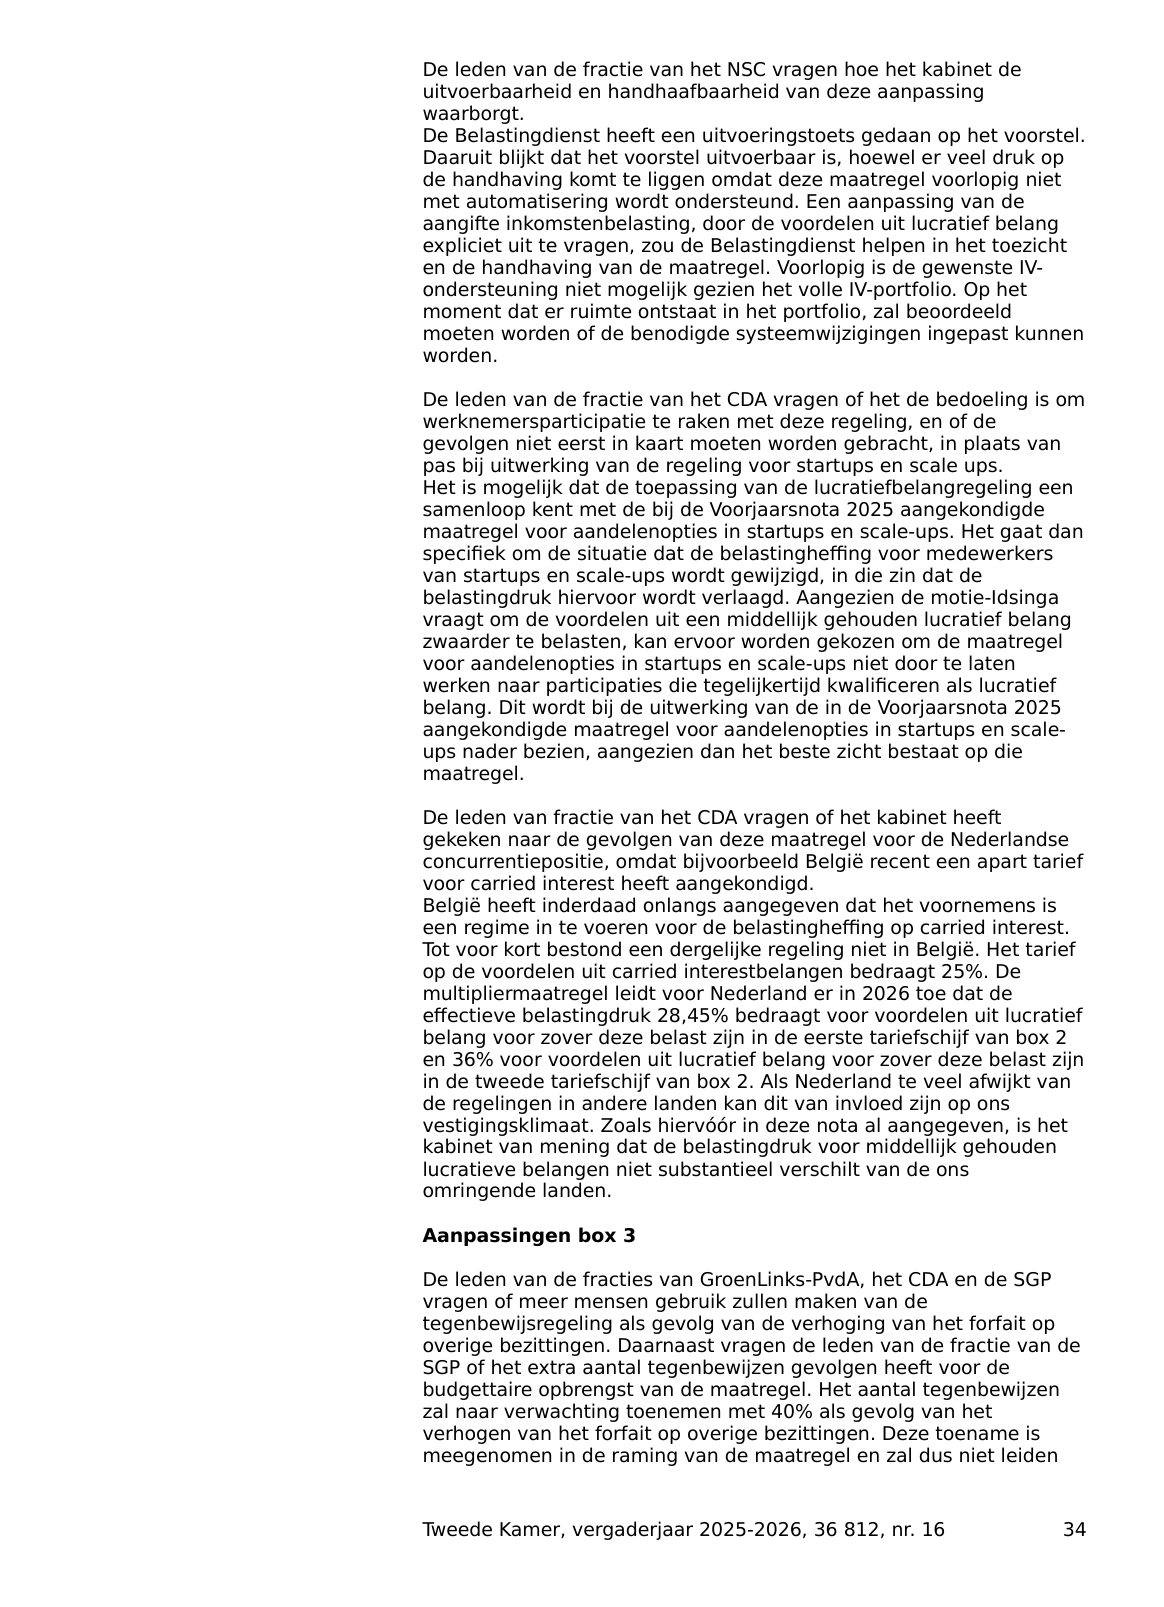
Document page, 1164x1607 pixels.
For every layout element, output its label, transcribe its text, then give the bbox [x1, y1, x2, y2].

subtitle Aanpassingen box 3 [422, 1224, 1087, 1247]
text De Belastingdienst heeft een uitvoeringstoets gedaan op het voorstel. Daaruit blijkt dat het voorstel uitvoerbaar is, hoewel er veel druk op de handhaving komt te liggen omdat deze maatregel voorlopig niet met automatisering wordt ondersteund. Een aanpassing van de aangifte inkomstenbelasting, door de voordelen uit lucratief belang expliciet uit te vragen, zou de Belastingdienst helpen in het toezicht en de handhaving van de maatregel. Voorlopig is de gewenste IV-ondersteuning niet mogelijk gezien het volle IV-portfolio. Op het moment dat er ruimte ontstaat in het portfolio, zal beoordeeld moeten worden of de benodigde systeemwijzigingen ingepast kunnen worden. [422, 125, 1087, 367]
text De leden van de fractie van het NSC vragen hoe het kabinet de uitvoerbaarheid en handhaafbaarheid van deze aanpassing waarborgt. [422, 59, 1087, 125]
text Het is mogelijk dat de toepassing van de lucratiefbelangregeling een samenloop kent met de bij de Voorjaarsnota 2025 aangekondigde maatregel voor aandelenopties in startups en scale-ups. Het gaat dan specifiek om de situatie dat de belastingheffing voor medewerkers van startups en scale-ups wordt gewijzigd, in die zin dat de belastingdruk hiervoor wordt verlaagd. Aangezien de motie-Idsinga vraagt om de voordelen uit een middellijk gehouden lucratief belang zwaarder te belasten, kan ervoor worden gekozen om de maatregel voor aandelenopties in startups en scale-ups niet door te laten werken naar participaties die tegelijkertijd kwalificeren als lucratief belang. Dit wordt bij de uitwerking van de in de Voorjaarsnota 2025 aangekondigde maatregel voor aandelenopties in startups en scale-ups nader bezien, aangezien dan het beste zicht bestaat op die maatregel. [422, 477, 1087, 784]
text De leden van de fractie van het CDA vragen of het de bedoeling is om werknemersparticipatie te raken met deze regeling, en of de gevolgen niet eerst in kaart moeten worden gebracht, in plaats van pas bij uitwerking van de regeling voor startups en scale ups. [422, 389, 1087, 477]
text De leden van de fracties van GroenLinks-PvdA, het CDA en de SGP vragen of meer mensen gebruik zullen maken van de tegenbewijsregeling als gevolg van de verhoging van het forfait op overige bezittingen. Daarnaast vragen de leden van de fractie van de SGP of het extra aantal tegenbewijzen gevolgen heeft voor de budgettaire opbrengst van de maatregel. Het aantal tegenbewijzen zal naar verwachting toenemen met 40% als gevolg van het verhogen van het forfait op overige bezittingen. Deze toename is meegenomen in de raming van de maatregel en zal dus niet leiden [422, 1269, 1087, 1467]
text België heeft inderdaad onlangs aangegeven dat het voornemens is een regime in te voeren voor de belastingheffing op carried interest. Tot voor kort bestond een dergelijke regeling niet in België. Het tarief op de voordelen uit carried interestbelangen bedraagt 25%. De multipliermaatregel leidt voor Nederland er in 2026 toe dat de effectieve belastingdruk 28,45% bedraagt voor voordelen uit lucratief belang voor zover deze belast zijn in de eerste tariefschijf van box 2 en 36% voor voordelen uit lucratief belang voor zover deze belast zijn in de tweede tariefschijf van box 2. Als Nederland te veel afwijkt van de regelingen in andere landen kan dit van invloed zijn op ons vestigingsklimaat. Zoals hiervóór in deze nota al aangegeven, is het kabinet van mening dat de belastingdruk voor middellijk gehouden lucratieve belangen niet substantieel verschilt van de ons omringende landen. [422, 895, 1087, 1202]
text De leden van fractie van het CDA vragen of het kabinet heeft gekeken naar de gevolgen van deze maatregel voor de Nederlandse concurrentiepositie, omdat bijvoorbeeld België recent een apart tarief voor carried interest heeft aangekondigd. [422, 807, 1087, 895]
